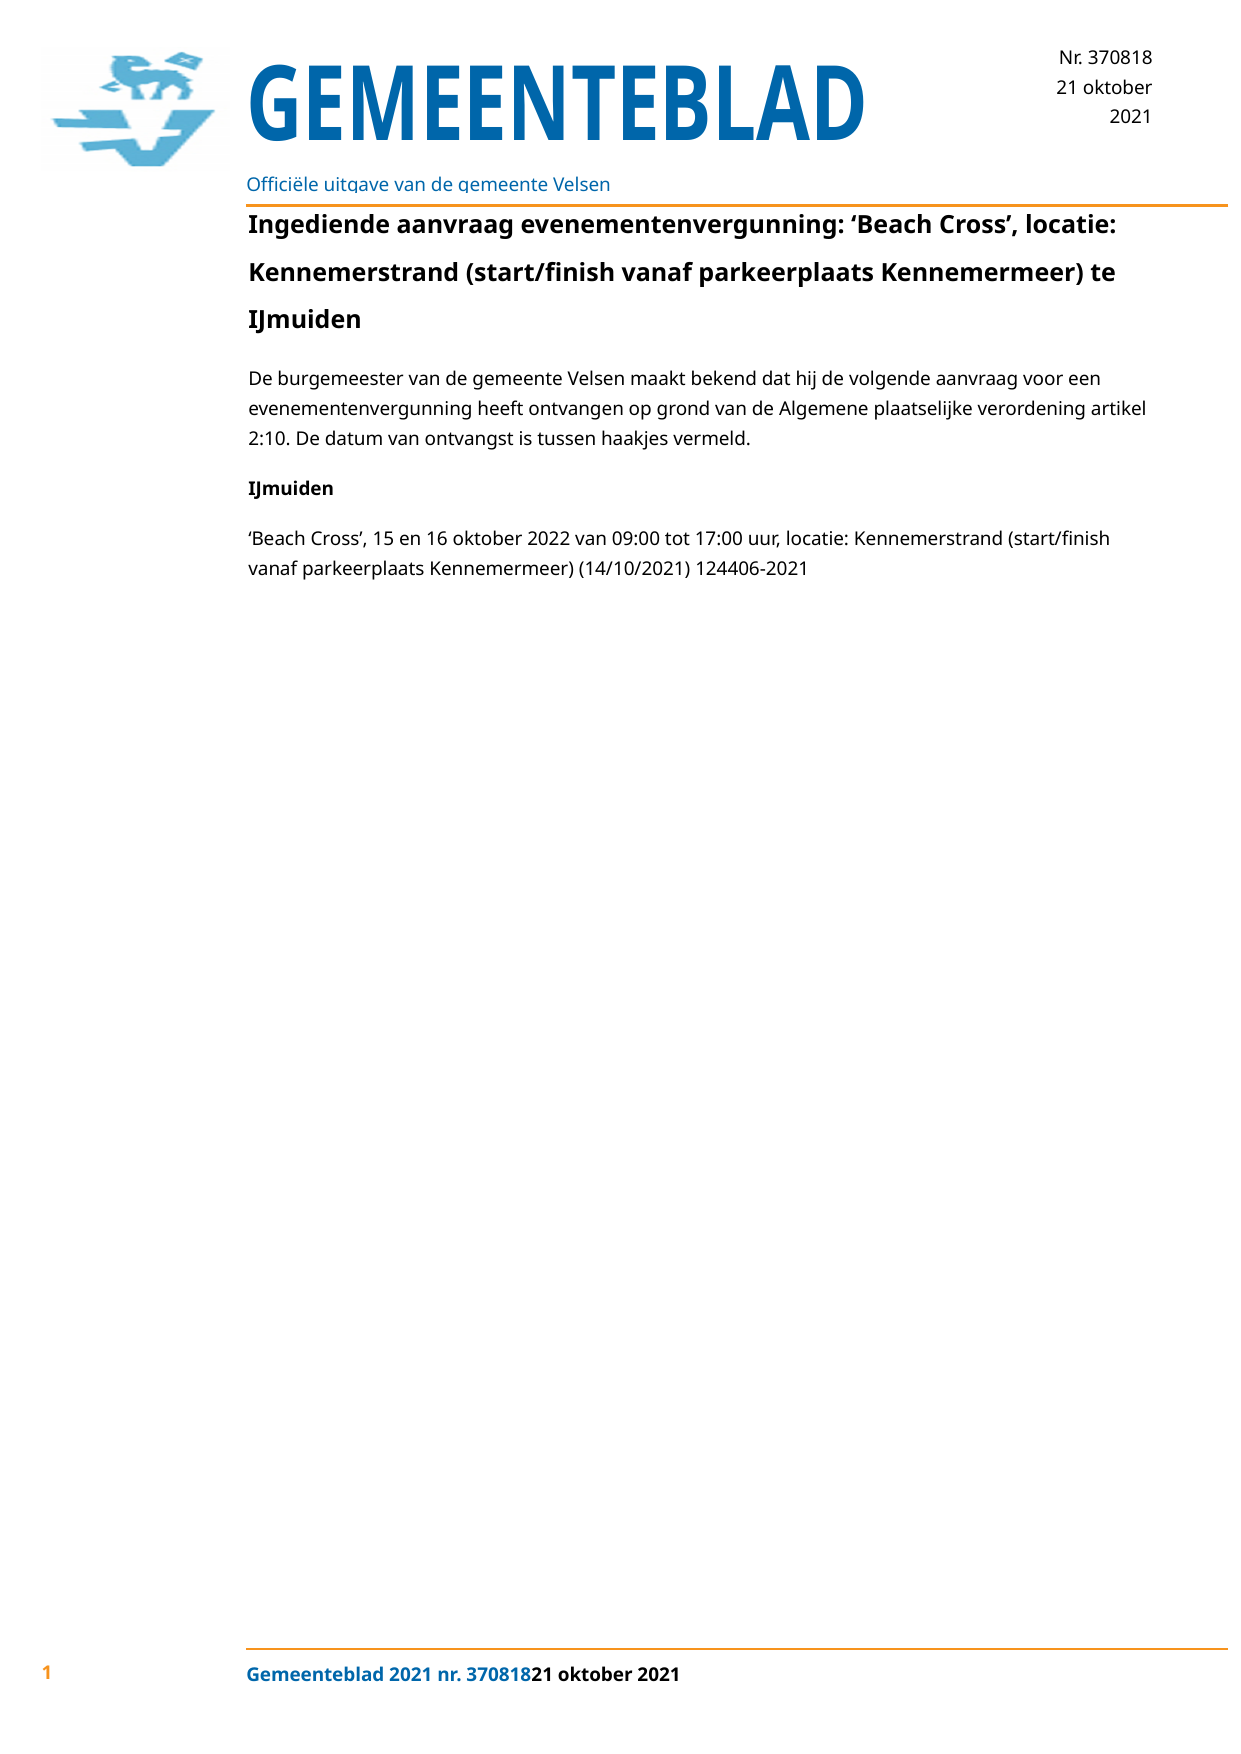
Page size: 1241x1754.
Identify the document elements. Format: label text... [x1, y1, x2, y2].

text ‘Beach Cross’, 15 en 16 oktober 2022 van 09:00 tot 17:00 uur, locatie: Kennemerstrand (start/finish vanaf parkeerplaats Kennemermeer) (14/10/2021) 124406-2021 [248, 526, 1152, 581]
text Ingediende aanvraag evenementenvergunning: ‘Beach Cross’, locatie: Kennemerstrand (start/finish vanaf parkeerplaats Kennemermeer) te IJmuiden [248, 207, 1152, 336]
text IJmuiden [248, 475, 1152, 501]
picture [41, 47, 231, 172]
text De burgemeester van de gemeente Velsen maakt bekend dat hij de volgende aanvraag voor een evenementenvergunning heeft ontvangen op grond van de Algemene plaatselijke verordening artikel 2:10. De datum van ontvangst is tussen haakjes vermeld. [248, 366, 1152, 450]
